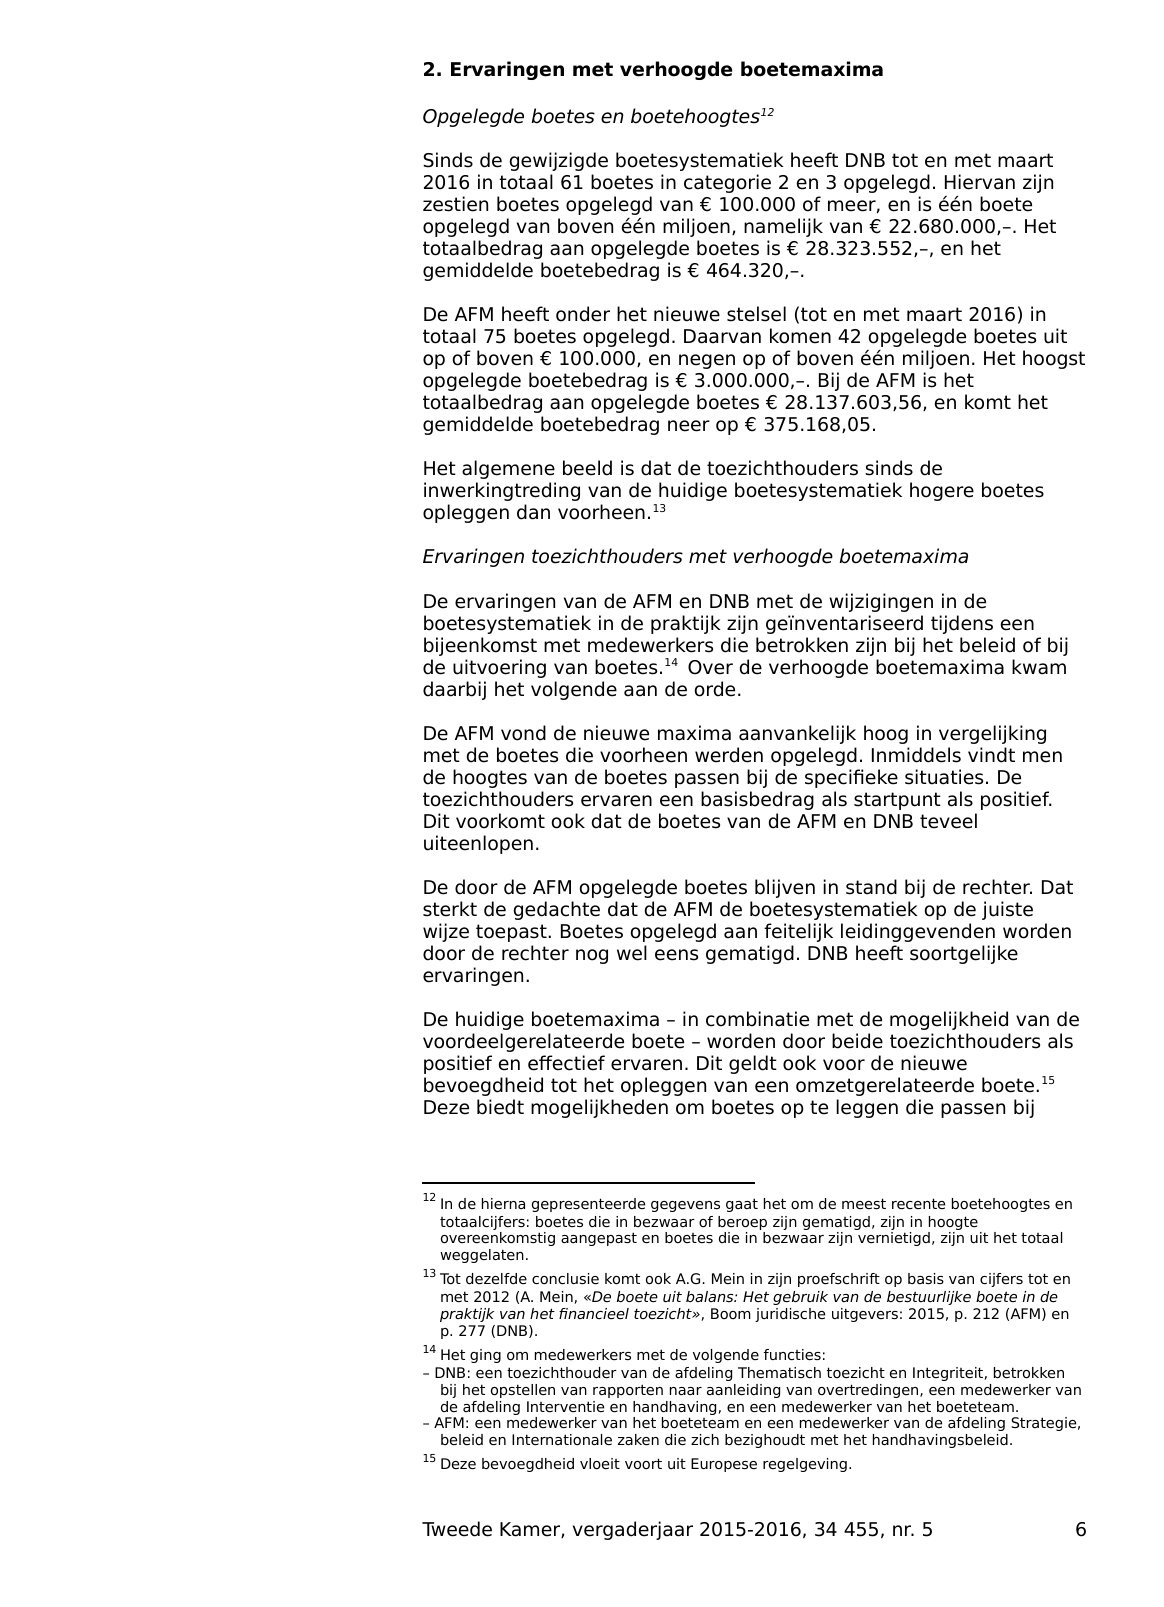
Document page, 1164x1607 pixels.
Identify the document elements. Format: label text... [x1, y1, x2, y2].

text In de hierna gepresenteerde gegevens gaat het om de meest recente boetehoogtes en totaalcijfers: boetes die in bezwaar of beroep zijn gematigd, zijn in hoogte overeenkomstig aangepast en boetes die in bezwaar zijn vernietigd, zijn uit het totaal weggelaten. [422, 1192, 1087, 1264]
text – DNB: een toezichthouder van de afdeling Thematisch toezicht en Integriteit, betrokken bij het opstellen van rapporten naar aanleiding van overtredingen, een medewerker van de afdeling Interventie en handhaving, en een medewerker van het boeteteam. [422, 1365, 1087, 1416]
text De AFM vond de nieuwe maxima aanvankelijk hoog in vergelijking met de boetes die voorheen werden opgelegd. Inmiddels vindt men de hoogtes van de boetes passen bij de specifieke situaties. De toezichthouders ervaren een basisbedrag als startpunt als positief. Dit voorkomt ook dat de boetes van de AFM en DNB teveel uiteenlopen. [422, 723, 1087, 854]
subtitle Ervaringen toezichthouders met verhoogde boetemaxima [422, 546, 1087, 568]
text – AFM: een medewerker van het boeteteam en een medewerker van de afdeling Strategie, beleid en Internationale zaken die zich bezighoudt met het handhavingsbeleid. [422, 1416, 1087, 1449]
text Het ging om medewerkers met de volgende functies: [422, 1343, 1087, 1365]
text Tot dezelfde conclusie komt ook A.G. Mein in zijn proefschrift op basis van cijfers tot en met 2012 (A. Mein, «De boete uit balans: Het gebruik van de bestuurlijke boete in de praktijk van het financieel toezicht», Boom juridische uitgevers: 2015, p. 212 (AFM) en p. 277 (DNB). [422, 1267, 1087, 1340]
text Deze bevoegdheid vloeit voort uit Europese regelgeving. [422, 1452, 1087, 1474]
text De ervaringen van de AFM en DNB met de wijzigingen in de boetesystematiek in de praktijk zijn geïnventariseerd tijdens een bijeenkomst met medewerkers die betrokken zijn bij het beleid of bij de uitvoering van boetes. Over de verhoogde boetemaxima kwam daarbij het volgende aan de orde. [422, 591, 1087, 701]
text Sinds de gewijzigde boetesystematiek heeft DNB tot en met maart 2016 in totaal 61 boetes in categorie 2 en 3 opgelegd. Hiervan zijn zestien boetes opgelegd van € 100.000 of meer, en is één boete opgelegd van boven één miljoen, namelijk van € 22.680.000,–. Het totaalbedrag aan opgelegde boetes is € 28.323.552,–, en het gemiddelde boetebedrag is € 464.320,–. [422, 150, 1087, 282]
text De door de AFM opgelegde boetes blijven in stand bij de rechter. Dat sterkt de gedachte dat de AFM de boetesystematiek op de juiste wijze toepast. Boetes opgelegd aan feitelijk leidinggevenden worden door de rechter nog wel eens gematigd. DNB heeft soortgelijke ervaringen. [422, 877, 1087, 987]
text Het algemene beeld is dat de toezichthouders sinds de inwerkingtreding van de huidige boetesystematiek hogere boetes opleggen dan voorheen. [422, 458, 1087, 524]
subtitle Opgelegde boetes en boetehoogtes [422, 106, 1087, 128]
text De huidige boetemaxima – in combinatie met de mogelijkheid van de voordeelgerelateerde boete – worden door beide toezichthouders als positief en effectief ervaren. Dit geldt ook voor de nieuwe bevoegdheid tot het opleggen van een omzetgerelateerde boete. Deze biedt mogelijkheden om boetes op te leggen die passen bij [422, 1009, 1087, 1119]
subtitle 2. Ervaringen met verhoogde boetemaxima [422, 59, 1087, 81]
text De AFM heeft onder het nieuwe stelsel (tot en met maart 2016) in totaal 75 boetes opgelegd. Daarvan komen 42 opgelegde boetes uit op of boven € 100.000, en negen op of boven één miljoen. Het hoogst opgelegde boetebedrag is € 3.000.000,–. Bij de AFM is het totaalbedrag aan opgelegde boetes € 28.137.603,56, en komt het gemiddelde boetebedrag neer op € 375.168,05. [422, 304, 1087, 436]
